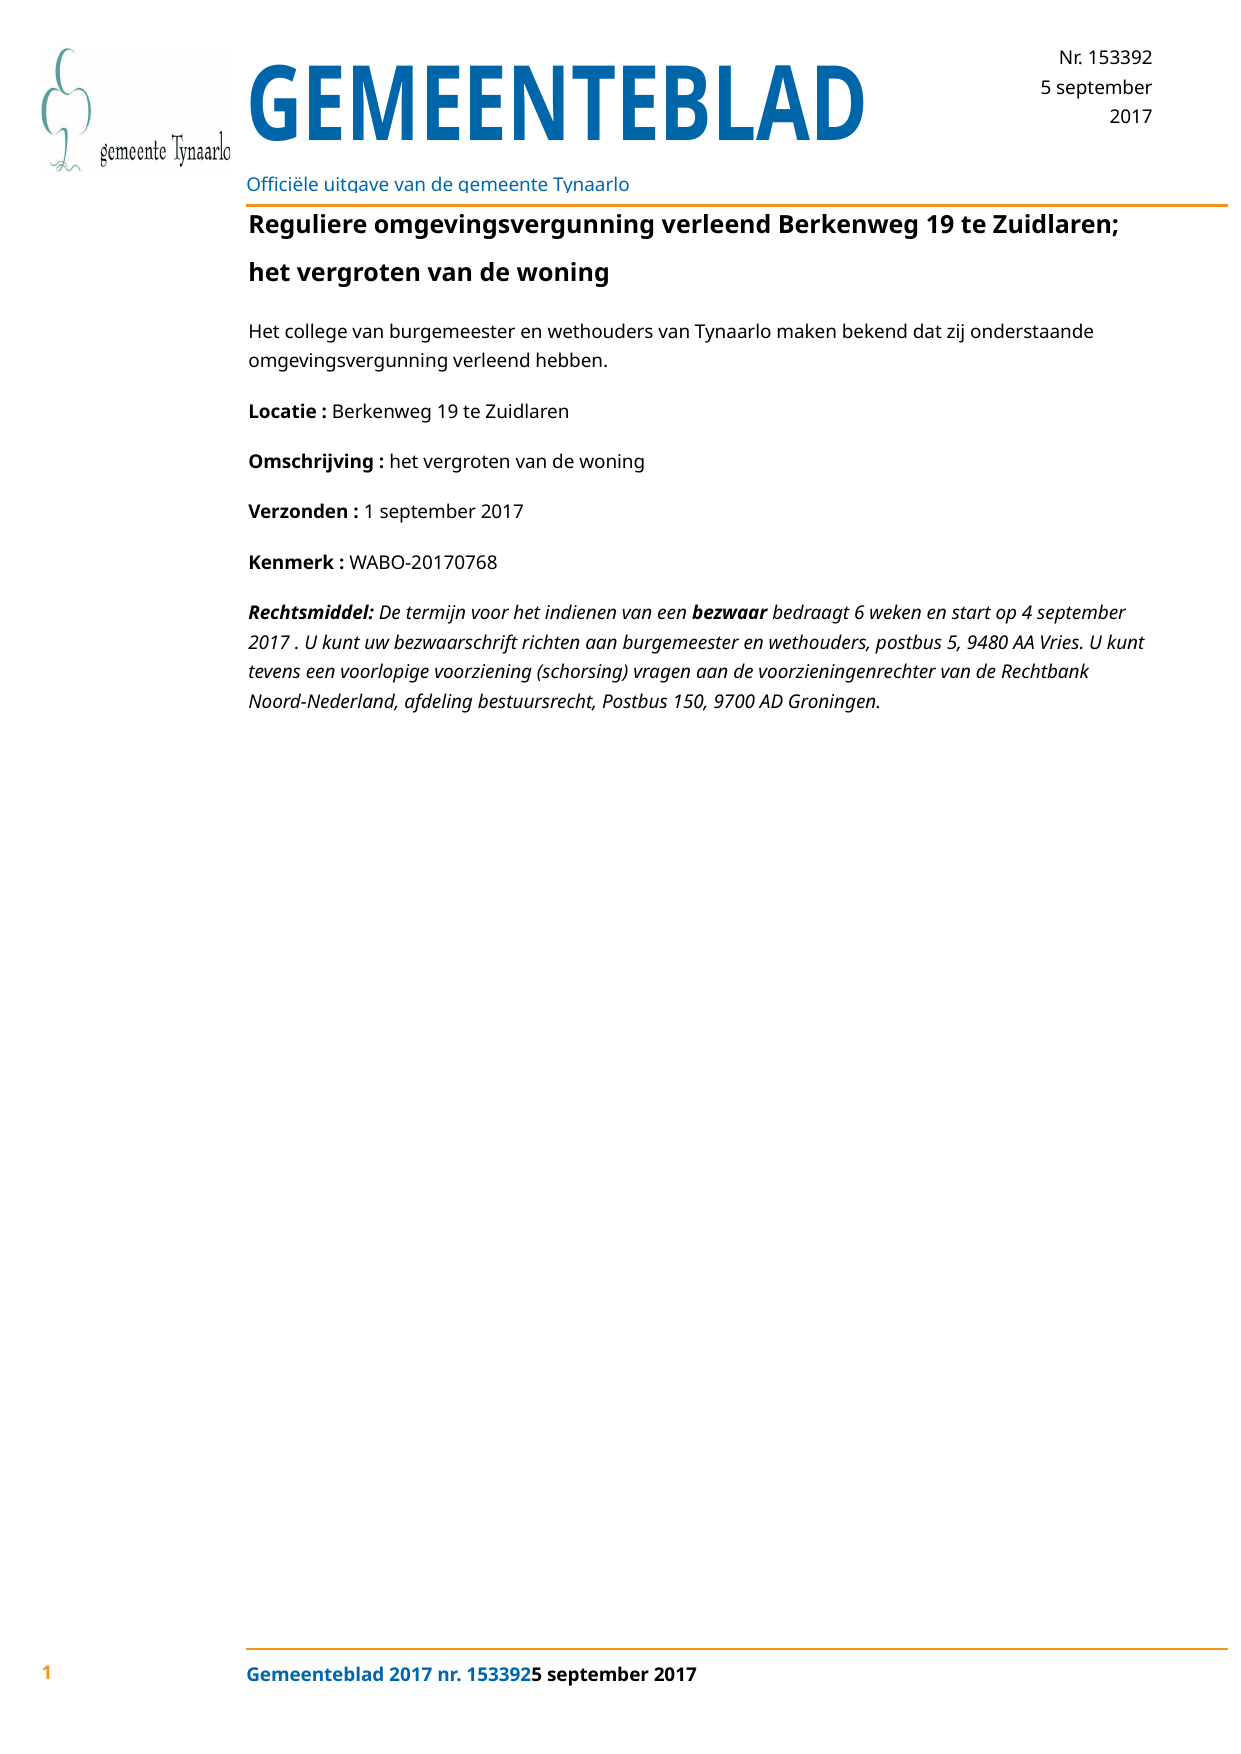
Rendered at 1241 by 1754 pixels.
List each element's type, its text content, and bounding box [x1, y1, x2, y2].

text Reguliere omgevingsvergunning verleend Berkenweg 19 te Zuidlaren; het vergroten van de woning [248, 207, 1152, 288]
text Rechtsmiddel: De termijn voor het indienen van een bezwaar bedraagt 6 weken en start op 4 september 2017 . U kunt uw bezwaarschrift richten aan burgemeester en wethouders, postbus 5, 9480 AA Vries. U kunt tevens een voorlopige voorziening (schorsing) vragen aan de voorzieningenrechter van de Rechtbank Noord-Nederland, afdeling bestuursrecht, Postbus 150, 9700 AD Groningen. [248, 599, 1152, 714]
text Verzonden : 1 september 2017 [248, 499, 1152, 524]
picture [41, 47, 231, 172]
text Het college van burgemeester en wethouders van Tynaarlo maken bekend dat zij onderstaande omgevingsvergunning verleend hebben. [248, 318, 1152, 373]
text Omschrijving : het vergroten van de woning [248, 448, 1152, 474]
text Locatie : Berkenweg 19 te Zuidlaren [248, 398, 1152, 424]
text Kenmerk : WABO-20170768 [248, 549, 1152, 575]
